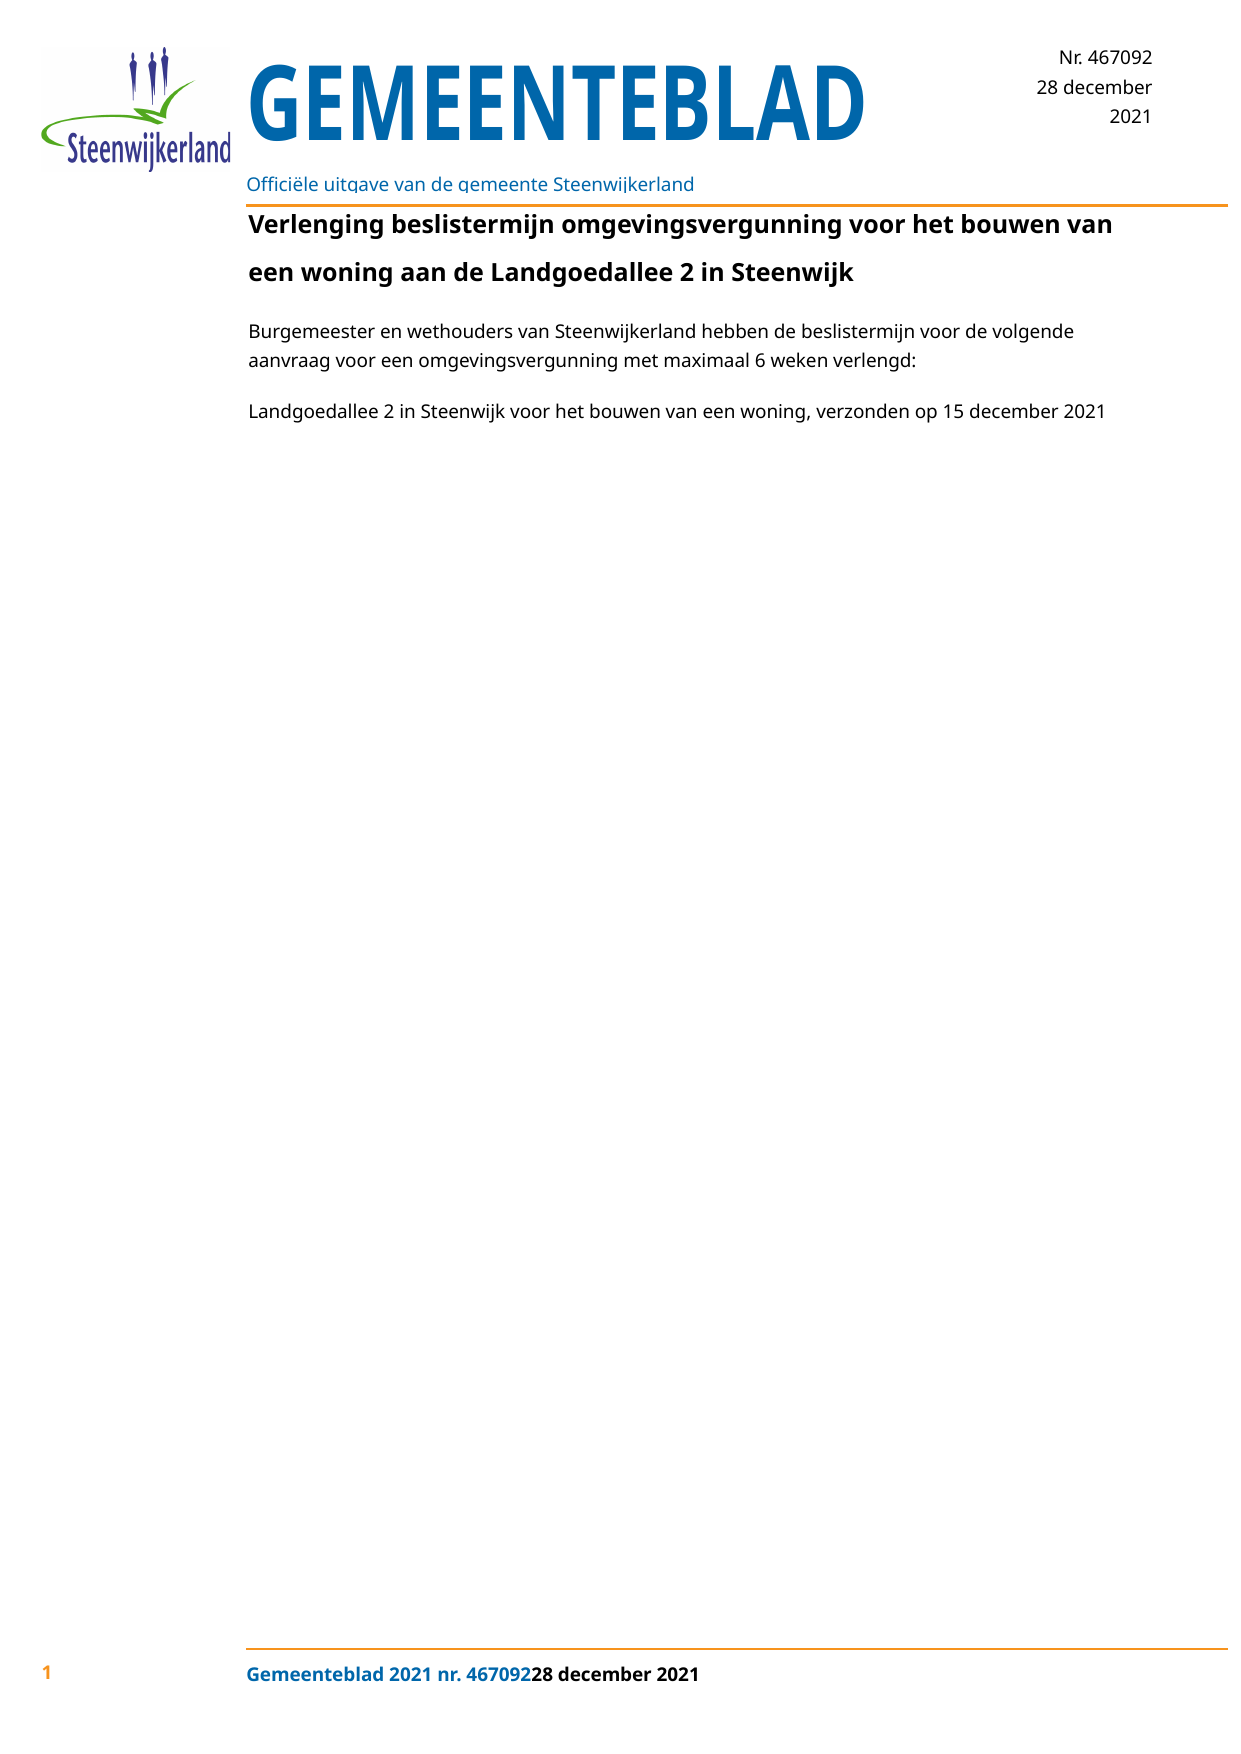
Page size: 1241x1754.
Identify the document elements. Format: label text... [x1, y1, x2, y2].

text Landgoedallee 2 in Steenwijk voor het bouwen van een woning, verzonden op 15 december 2021 [248, 398, 1152, 424]
text Verlenging beslistermijn omgevingsvergunning voor het bouwen van een woning aan de Landgoedallee 2 in Steenwijk [248, 207, 1152, 288]
text Burgemeester en wethouders van Steenwijkerland hebben de beslistermijn voor de volgende aanvraag voor een omgevingsvergunning met maximaal 6 weken verlengd: [248, 318, 1152, 373]
picture [41, 47, 231, 172]
